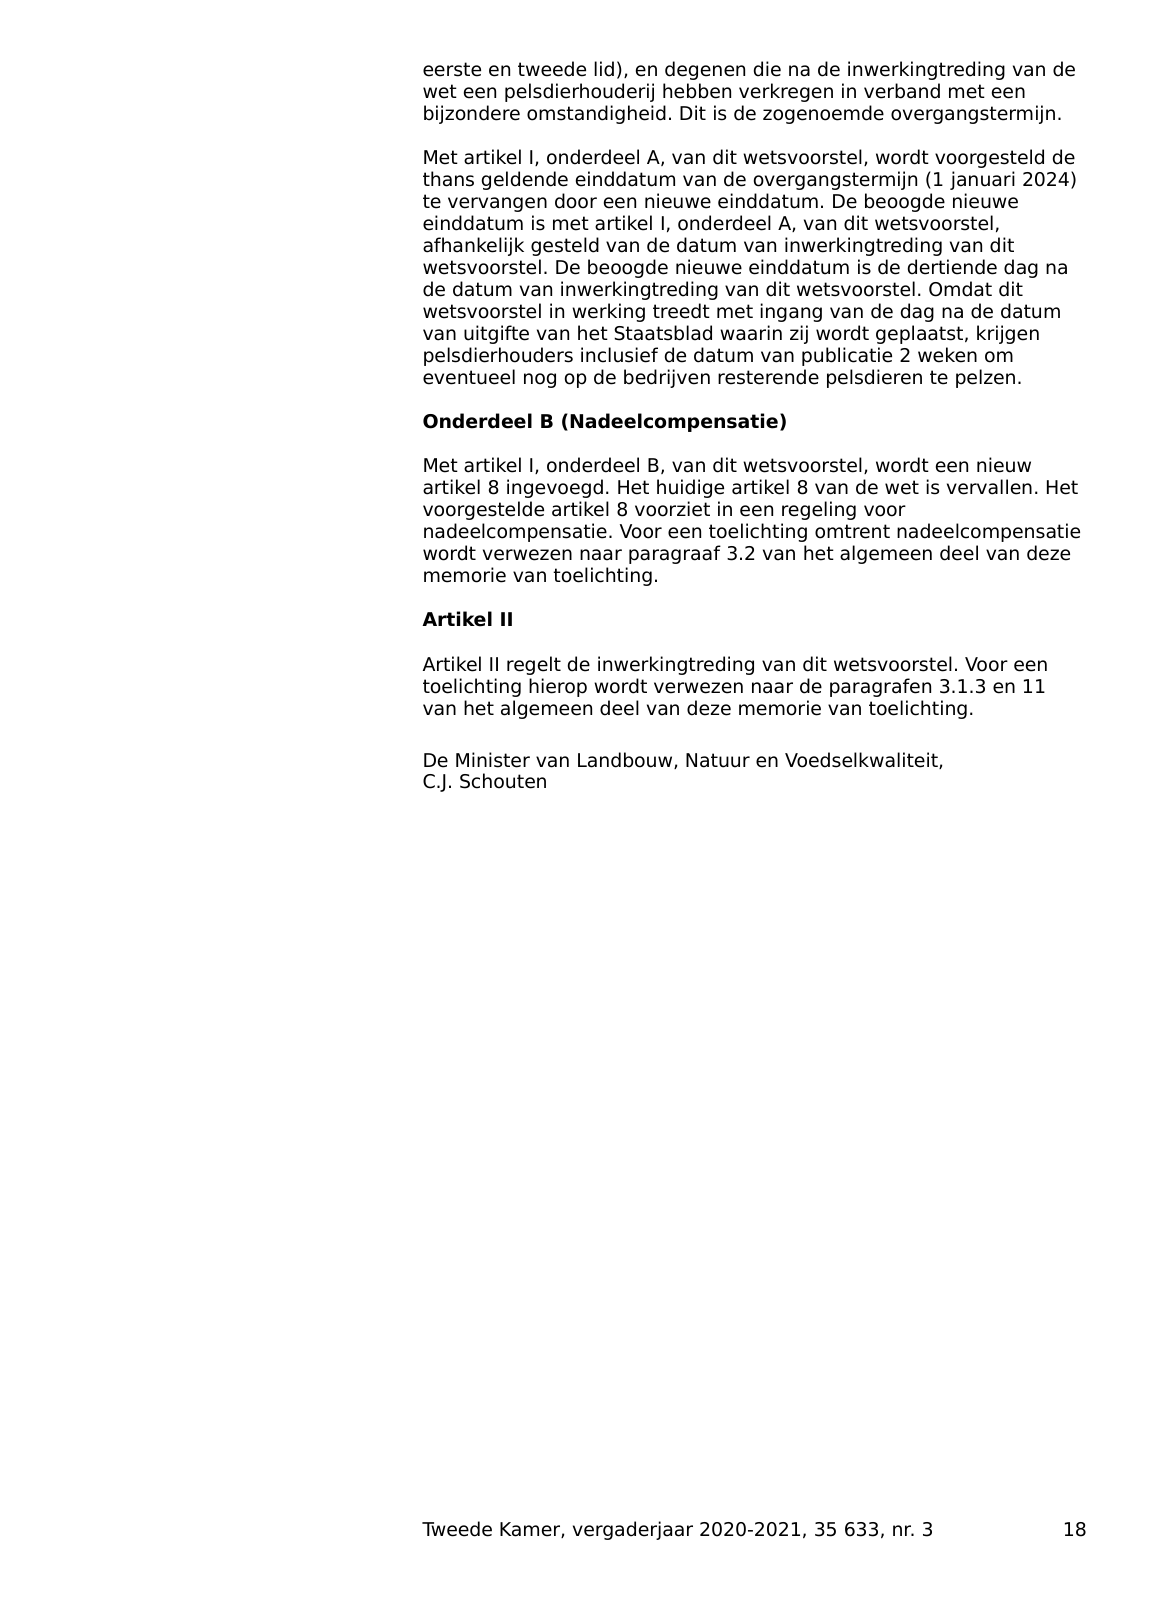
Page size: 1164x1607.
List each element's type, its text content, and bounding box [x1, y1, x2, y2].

subtitle Onderdeel B (Nadeelcompensatie) [422, 411, 1087, 433]
text Artikel II regelt de inwerkingtreding van dit wetsvoorstel. Voor een toelichting hierop wordt verwezen naar de paragrafen 3.1.3 en 11 van het algemeen deel van deze memorie van toelichting. [422, 653, 1087, 719]
text Met artikel I, onderdeel A, van dit wetsvoorstel, wordt voorgesteld de thans geldende einddatum van de overgangstermijn (1 januari 2024) te vervangen door een nieuwe einddatum. De beoogde nieuwe einddatum is met artikel I, onderdeel A, van dit wetsvoorstel, afhankelijk gesteld van de datum van inwerkingtreding van dit wetsvoorstel. De beoogde nieuwe einddatum is de dertiende dag na de datum van inwerkingtreding van dit wetsvoorstel. Omdat dit wetsvoorstel in werking treedt met ingang van de dag na de datum van uitgifte van het Staatsblad waarin zij wordt geplaatst, krijgen pelsdierhouders inclusief de datum van publicatie 2 weken om eventueel nog op de bedrijven resterende pelsdieren te pelzen. [422, 147, 1087, 389]
text De Minister van Landbouw, Natuur en Voedselkwaliteit, C.J. Schouten [422, 749, 1087, 793]
text Met artikel I, onderdeel B, van dit wetsvoorstel, wordt een nieuw artikel 8 ingevoegd. Het huidige artikel 8 van de wet is vervallen. Het voorgestelde artikel 8 voorziet in een regeling voor nadeelcompensatie. Voor een toelichting omtrent nadeelcompensatie wordt verwezen naar paragraaf 3.2 van het algemeen deel van deze memorie van toelichting. [422, 455, 1087, 587]
text eerste en tweede lid), en degenen die na de inwerkingtreding van de wet een pelsdierhouderij hebben verkregen in verband met een bijzondere omstandigheid. Dit is de zogenoemde overgangstermijn. [422, 59, 1087, 125]
subtitle Artikel II [422, 609, 1087, 631]
